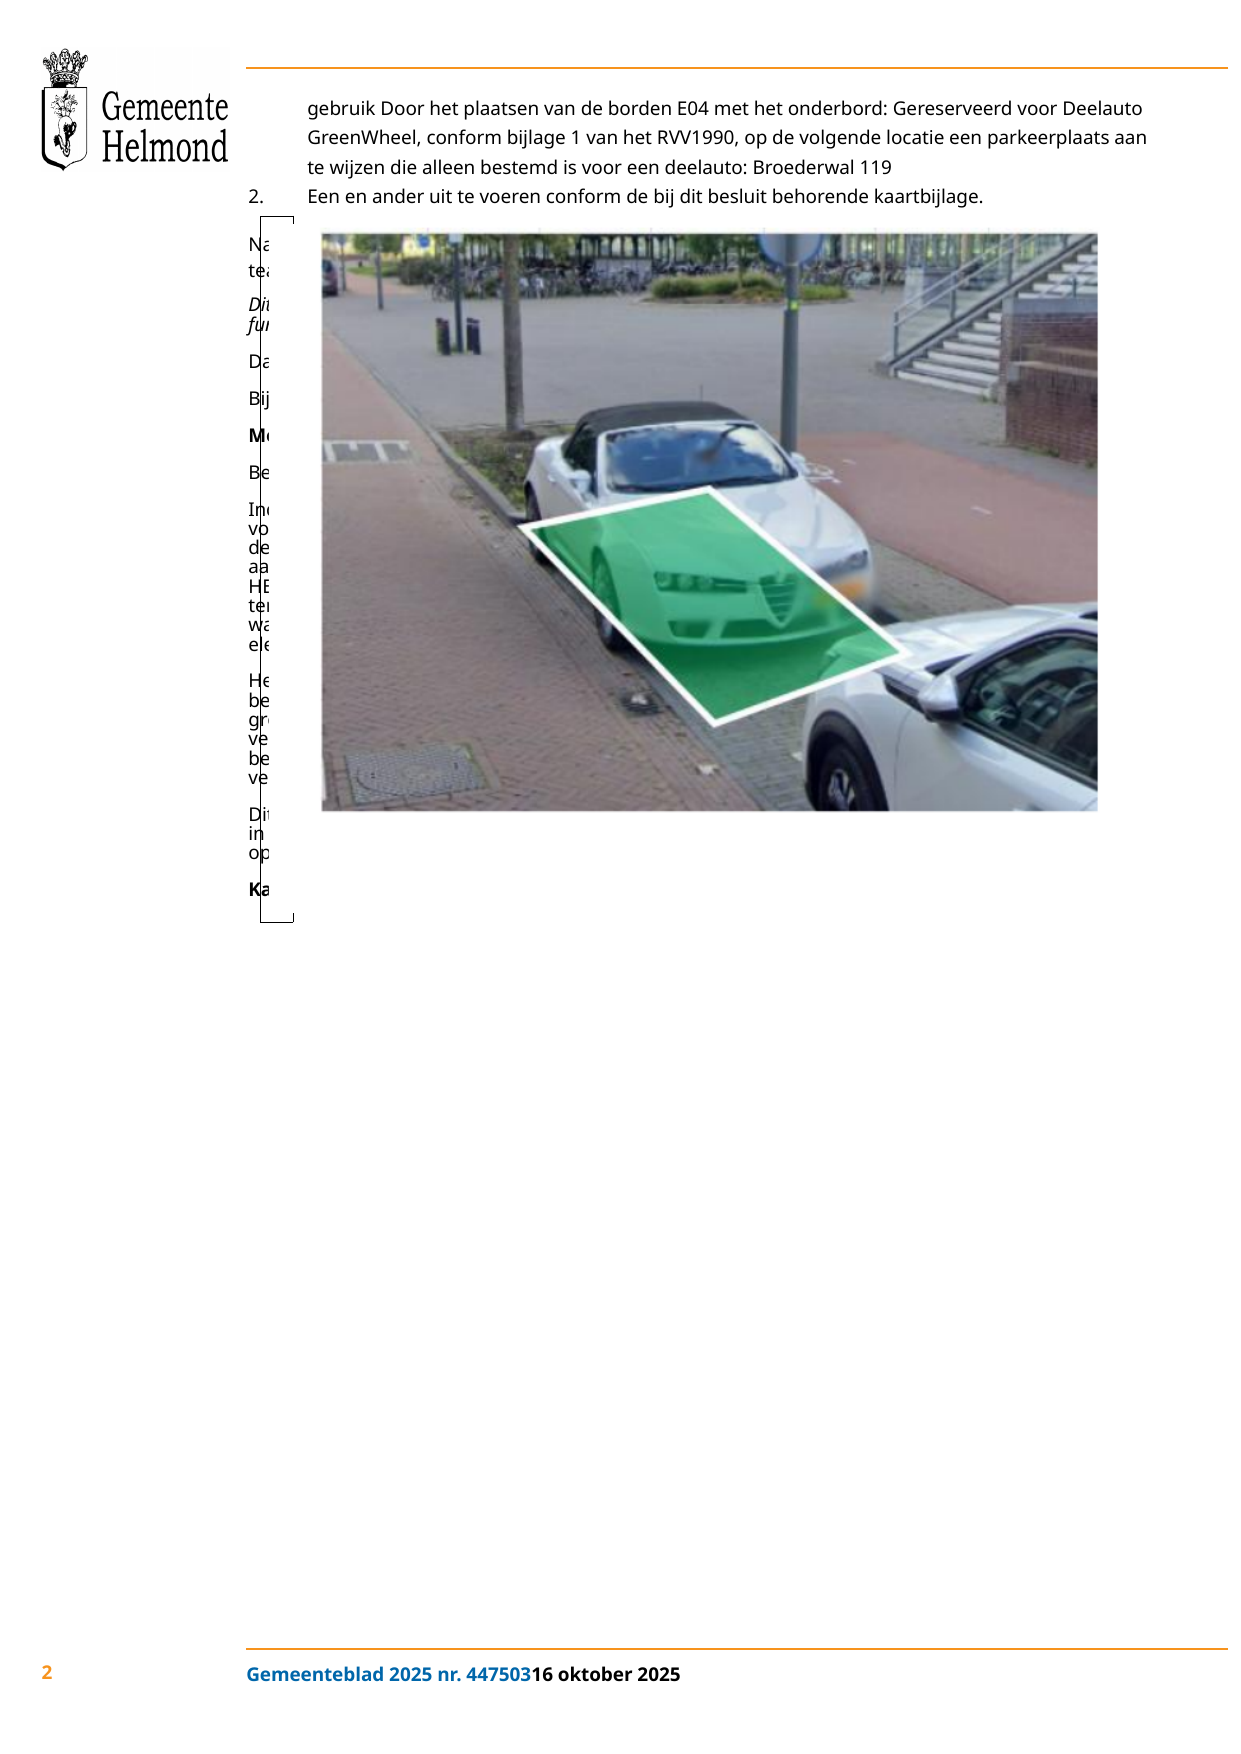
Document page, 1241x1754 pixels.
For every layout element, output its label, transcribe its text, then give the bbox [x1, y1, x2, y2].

list gebruik Door het plaatsen van de borden E04 met het onderbord: Gereserveerd voor Deelauto GreenWheel, conform bijlage 1 van het RVV1990, op de volgende locatie een parkeerplaats aan te wijzen die alleen bestemd is voor een deelauto: Broederwal 119 [248, 95, 1152, 180]
picture [268, 224, 1173, 913]
picture [41, 47, 231, 172]
list Een en ander uit te voeren conform de bij dit besluit behorende kaartbijlage. [248, 183, 1152, 209]
